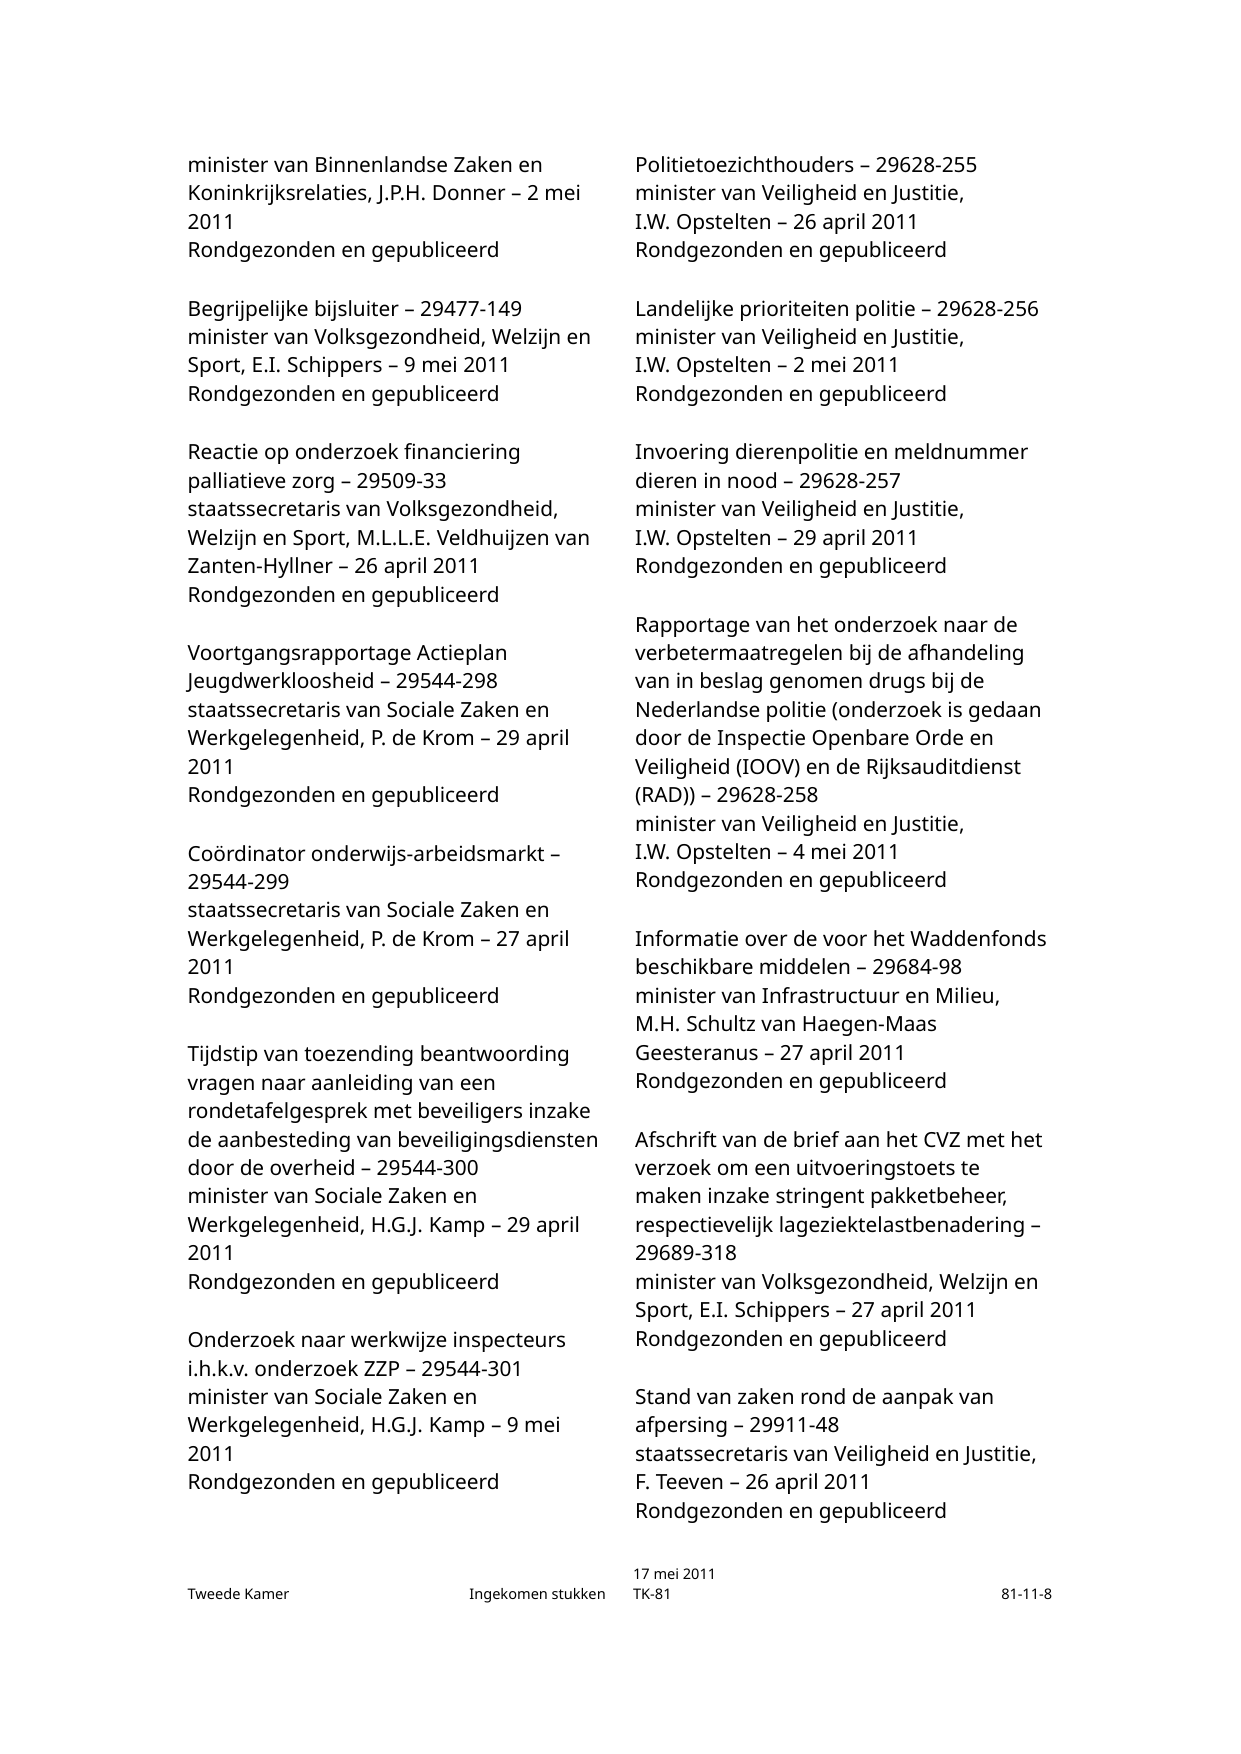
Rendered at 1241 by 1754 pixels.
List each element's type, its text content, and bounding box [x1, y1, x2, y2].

text Invoering dierenpolitie en meldnummer dieren in nood – 29628-257 [635, 437, 1053, 494]
text staatssecretaris van Sociale Zaken en Werkgelegenheid, P. de Krom – 29 april 2011 [187, 695, 605, 780]
text Begrijpelijke bijsluiter – 29477-149 [187, 294, 605, 322]
text Informatie over de voor het Waddenfonds beschikbare middelen – 29684-98 [635, 924, 1053, 981]
text Rondgezonden en gepubliceerd [635, 235, 1053, 264]
text Rondgezonden en gepubliceerd [635, 1496, 1053, 1524]
text Rondgezonden en gepubliceerd [187, 981, 605, 1009]
text Rondgezonden en gepubliceerd [635, 1324, 1053, 1352]
text minister van Sociale Zaken en Werkgelegenheid, H.G.J. Kamp – 29 april 2011 [187, 1182, 605, 1267]
text staatssecretaris van Sociale Zaken en Werkgelegenheid, P. de Krom – 27 april 2011 [187, 896, 605, 981]
text Rondgezonden en gepubliceerd [187, 235, 605, 264]
text Politietoezichthouders – 29628-255 [635, 150, 1053, 178]
text Rondgezonden en gepubliceerd [187, 1467, 605, 1496]
text Stand van zaken rond de aanpak van afpersing – 29911-48 [635, 1382, 1053, 1439]
text Rondgezonden en gepubliceerd [635, 379, 1053, 407]
text Onderzoek naar werkwijze inspecteurs i.h.k.v. onderzoek ZZP – 29544-301 [187, 1325, 605, 1382]
text staatssecretaris van Volksgezondheid, Welzijn en Sport, M.L.L.E. Veldhuijzen van Zanten-Hyllner – 26 april 2011 [187, 494, 605, 580]
text Rondgezonden en gepubliceerd [187, 379, 605, 407]
text Rondgezonden en gepubliceerd [635, 866, 1053, 894]
text minister van Sociale Zaken en Werkgelegenheid, H.G.J. Kamp – 9 mei 2011 [187, 1382, 605, 1467]
text Tijdstip van toezending beantwoording vragen naar aanleiding van een rondetafelgesprek met beveiligers inzake de aanbesteding van beveiligingsdiensten door de overheid – 29544-300 [187, 1039, 605, 1182]
text minister van Veiligheid en Justitie, I.W. Opstelten – 2 mei 2011 [635, 322, 1053, 379]
text minister van Veiligheid en Justitie, I.W. Opstelten – 26 april 2011 [635, 178, 1053, 235]
text Landelijke prioriteiten politie – 29628-256 [635, 294, 1053, 322]
text minister van Volksgezondheid, Welzijn en Sport, E.I. Schippers – 9 mei 2011 [187, 322, 605, 379]
text minister van Veiligheid en Justitie, I.W. Opstelten – 4 mei 2011 [635, 809, 1053, 866]
text Rondgezonden en gepubliceerd [635, 551, 1053, 580]
text minister van Binnenlandse Zaken en Koninkrijksrelaties, J.P.H. Donner – 2 mei 2011 [187, 150, 605, 235]
text Rapportage van het onderzoek naar de verbetermaatregelen bij de afhandeling van in beslag genomen drugs bij de Nederlandse politie (onderzoek is gedaan door de Inspectie Openbare Orde en Veiligheid (IOOV) en de Rijksauditdienst (RAD)) – 29628-258 [635, 610, 1053, 809]
text Afschrift van de brief aan het CVZ met het verzoek om een uitvoeringstoets te maken inzake stringent pakketbeheer, respectievelijk lageziektelastbenadering – 29689-318 [635, 1125, 1053, 1267]
text Coördinator onderwijs-arbeidsmarkt – 29544-299 [187, 839, 605, 896]
text Rondgezonden en gepubliceerd [635, 1066, 1053, 1095]
text staatssecretaris van Veiligheid en Justitie, F. Teeven – 26 april 2011 [635, 1439, 1053, 1496]
text Reactie op onderzoek financiering palliatieve zorg – 29509-33 [187, 437, 605, 494]
text minister van Volksgezondheid, Welzijn en Sport, E.I. Schippers – 27 april 2011 [635, 1267, 1053, 1324]
text Rondgezonden en gepubliceerd [187, 780, 605, 809]
text Voortgangsrapportage Actieplan Jeugdwerkloosheid – 29544-298 [187, 638, 605, 695]
text minister van Veiligheid en Justitie, I.W. Opstelten – 29 april 2011 [635, 494, 1053, 551]
text Rondgezonden en gepubliceerd [187, 580, 605, 608]
text minister van Infrastructuur en Milieu, M.H. Schultz van Haegen-Maas Geesteranus – 27 april 2011 [635, 981, 1053, 1066]
text Rondgezonden en gepubliceerd [187, 1267, 605, 1295]
